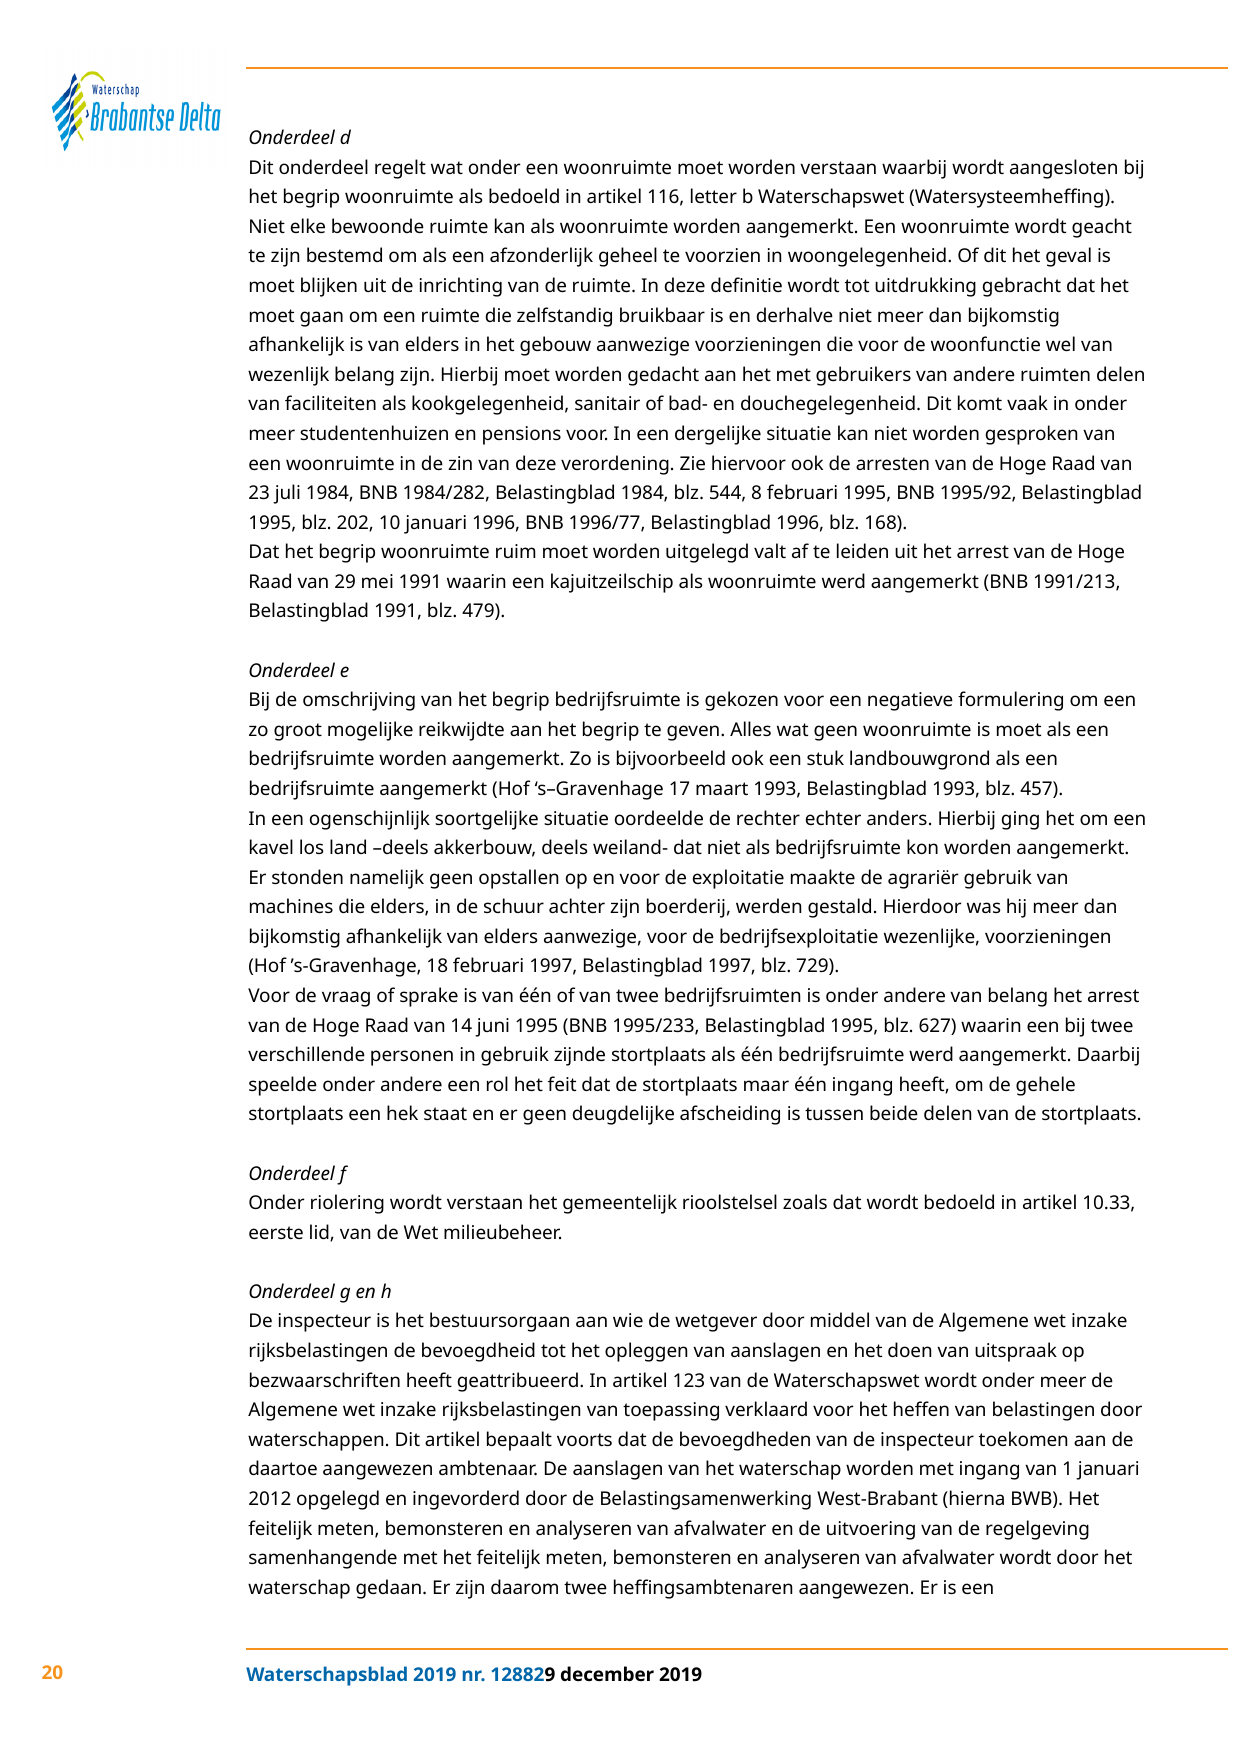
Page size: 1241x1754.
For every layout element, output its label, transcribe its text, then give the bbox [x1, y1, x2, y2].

text Voor de vraag of sprake is van één of van twee bedrijfsruimten is onder andere van belang het arrest van de Hoge Raad van 14 juni 1995 (BNB 1995/233, Belastingblad 1995, blz. 627) waarin een bij twee verschillende personen in gebruik zijnde stortplaats als één bedrijfsruimte werd aangemerkt. Daarbij speelde onder andere een rol het feit dat de stortplaats maar één ingang heeft, om de gehele stortplaats een hek staat en er geen deugdelijke afscheiding is tussen beide delen van de stortplaats. [248, 982, 1152, 1126]
text Onderdeel d [248, 124, 1152, 150]
text Bij de omschrijving van het begrip bedrijfsruimte is gekozen voor een negatieve formulering om een zo groot mogelijke reikwijdte aan het begrip te geven. Alles wat geen woonruimte is moet als een bedrijfsruimte worden aangemerkt. Zo is bijvoorbeeld ook een stuk landbouwgrond als een bedrijfsruimte aangemerkt (Hof ‘s–Gravenhage 17 maart 1993, Belastingblad 1993, blz. 457). [248, 686, 1152, 801]
text Onderdeel f [248, 1160, 1152, 1186]
text Dit onderdeel regelt wat onder een woonruimte moet worden verstaan waarbij wordt aangesloten bij het begrip woonruimte als bedoeld in artikel 116, letter b Waterschapswet (Watersysteemheffing). Niet elke bewoonde ruimte kan als woonruimte worden aangemerkt. Een woonruimte wordt geacht te zijn bestemd om als een afzonderlijk geheel te voorzien in woongelegenheid. Of dit het geval is moet blijken uit de inrichting van de ruimte. In deze definitie wordt tot uitdrukking gebracht dat het moet gaan om een ruimte die zelfstandig bruikbaar is en derhalve niet meer dan bijkomstig afhankelijk is van elders in het gebouw aanwezige voorzieningen die voor de woonfunctie wel van wezenlijk belang zijn. Hierbij moet worden gedacht aan het met gebruikers van andere ruimten delen van faciliteiten als kookgelegenheid, sanitair of bad- en douchegelegenheid. Dit komt vaak in onder meer studentenhuizen en pensions voor. In een dergelijke situatie kan niet worden gesproken van een woonruimte in de zin van deze verordening. Zie hiervoor ook de arresten van de Hoge Raad van 23 juli 1984, BNB 1984/282, Belastingblad 1984, blz. 544, 8 februari 1995, BNB 1995/92, Belastingblad 1995, blz. 202, 10 januari 1996, BNB 1996/77, Belastingblad 1996, blz. 168). [248, 154, 1152, 535]
text Onderdeel e [248, 657, 1152, 683]
text In een ogenschijnlijk soortgelijke situatie oordeelde de rechter echter anders. Hierbij ging het om een kavel los land –deels akkerbouw, deels weiland- dat niet als bedrijfsruimte kon worden aangemerkt. Er stonden namelijk geen opstallen op en voor de exploitatie maakte de agrariër gebruik van machines die elders, in de schuur achter zijn boerderij, werden gestald. Hierdoor was hij meer dan bijkomstig afhankelijk van elders aanwezige, voor de bedrijfsexploitatie wezenlijke, voorzieningen (Hof ’s-Gravenhage, 18 februari 1997, Belastingblad 1997, blz. 729). [248, 805, 1152, 978]
text Onder riolering wordt verstaan het gemeentelijk rioolstelsel zoals dat wordt bedoeld in artikel 10.33, eerste lid, van de Wet milieubeheer. [248, 1189, 1152, 1245]
picture [41, 47, 231, 172]
text Onderdeel g en h [248, 1278, 1152, 1304]
text Dat het begrip woonruimte ruim moet worden uitgelegd valt af te leiden uit het arrest van de Hoge Raad van 29 mei 1991 waarin een kajuitzeilschip als woonruimte werd aangemerkt (BNB 1991/213, Belastingblad 1991, blz. 479). [248, 538, 1152, 623]
text De inspecteur is het bestuursorgaan aan wie de wetgever door middel van de Algemene wet inzake rijksbelastingen de bevoegdheid tot het opleggen van aanslagen en het doen van uitspraak op bezwaarschriften heeft geattribueerd. In artikel 123 van de Waterschapswet wordt onder meer de Algemene wet inzake rijksbelastingen van toepassing verklaard voor het heffen van belastingen door waterschappen. Dit artikel bepaalt voorts dat de bevoegdheden van de inspecteur toekomen aan de daartoe aangewezen ambtenaar. De aanslagen van het waterschap worden met ingang van 1 januari 2012 opgelegd en ingevorderd door de Belastingsamenwerking West-Brabant (hierna BWB). Het feitelijk meten, bemonsteren en analyseren van afvalwater en de uitvoering van de regelgeving samenhangende met het feitelijk meten, bemonsteren en analyseren van afvalwater wordt door het waterschap gedaan. Er zijn daarom twee heffingsambtenaren aangewezen. Er is een [248, 1308, 1152, 1600]
